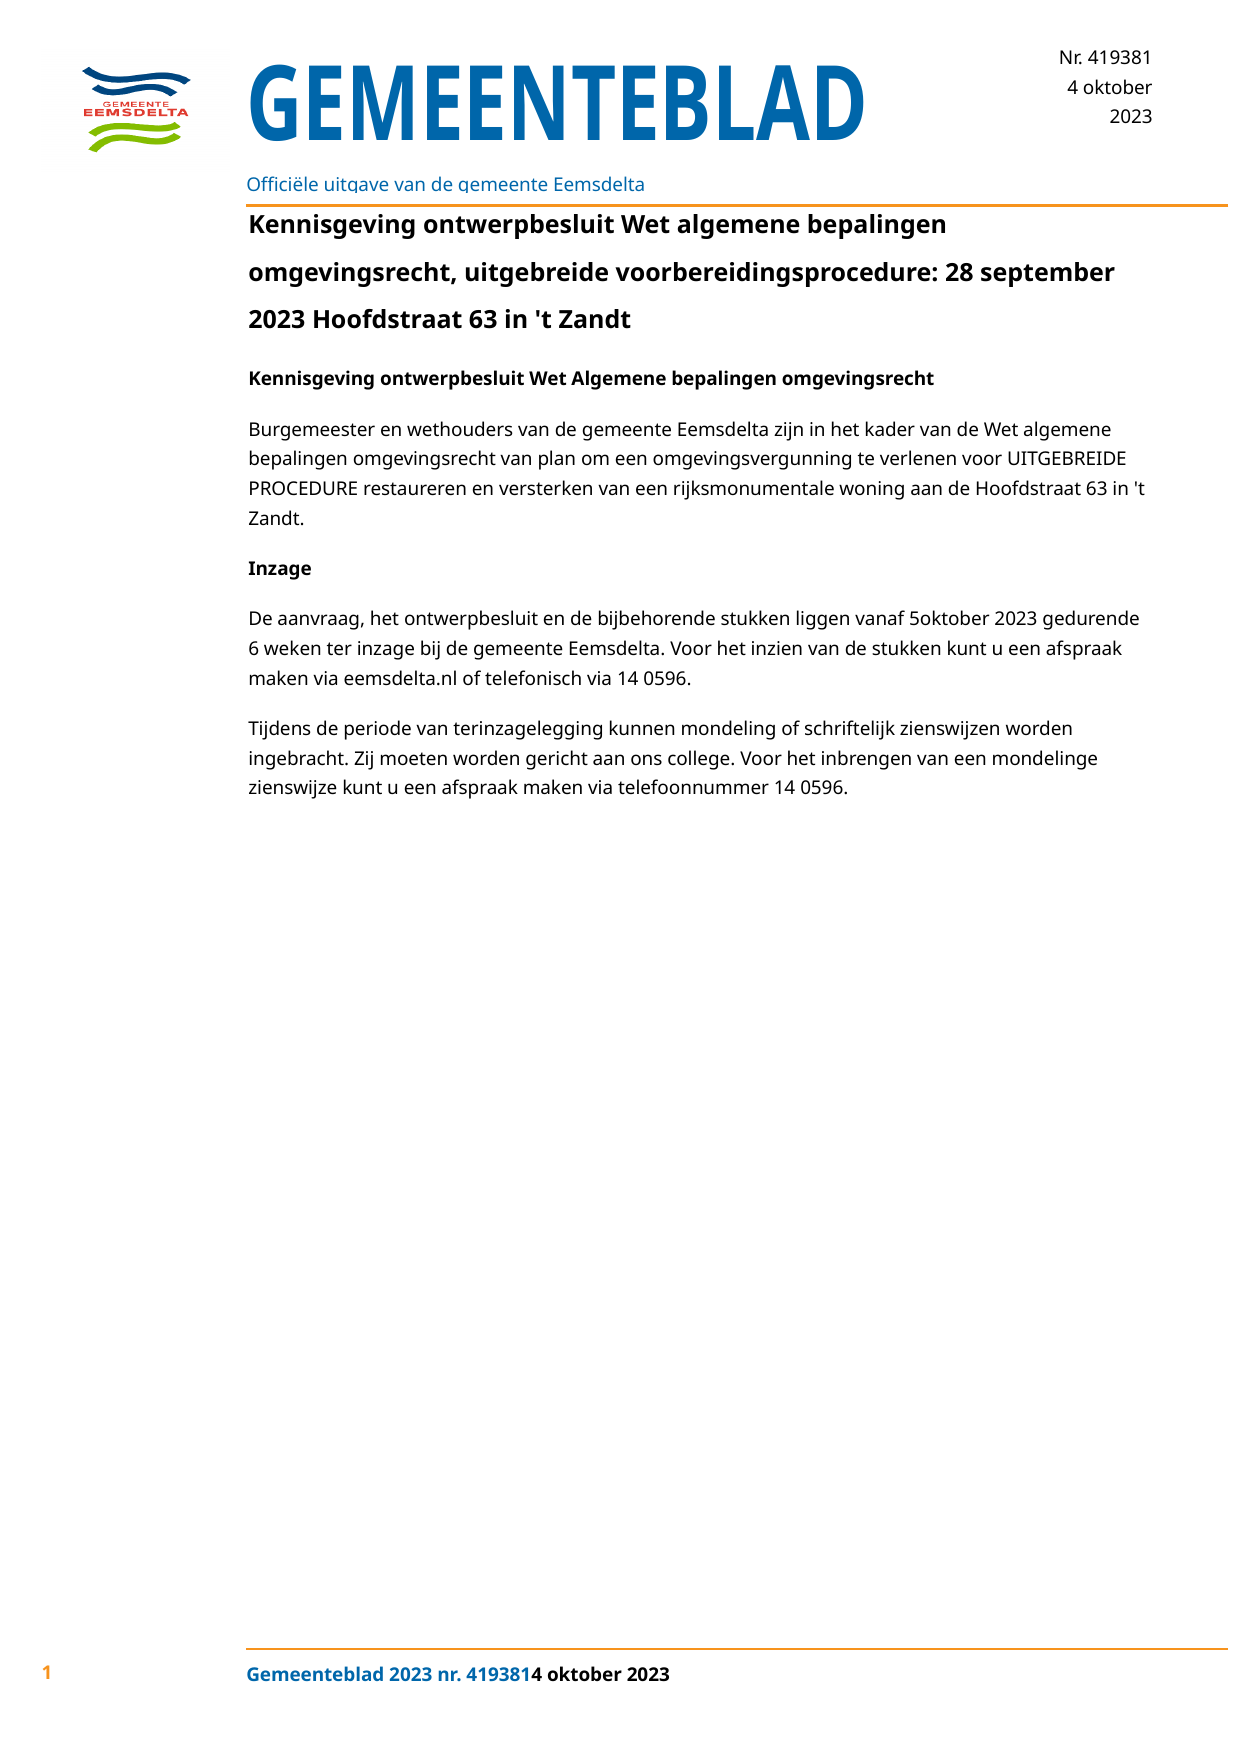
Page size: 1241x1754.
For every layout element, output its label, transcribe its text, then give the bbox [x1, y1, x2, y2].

text Burgemeester en wethouders van de gemeente Eemsdelta zijn in het kader van de Wet algemene bepalingen omgevingsrecht van plan om een omgevingsvergunning te verlenen voor UITGEBREIDE PROCEDURE restaureren en versterken van een rijksmonumentale woning aan de Hoofdstraat 63 in 't Zandt. [248, 416, 1152, 530]
text De aanvraag, het ontwerpbesluit en de bijbehorende stukken liggen vanaf 5oktober 2023 gedurende 6 weken ter inzage bij de gemeente Eemsdelta. Voor het inzien van de stukken kunt u een afspraak maken via eemsdelta.nl of telefonisch via 14 0596. [248, 606, 1152, 690]
text Inzage [248, 555, 1152, 581]
picture [41, 47, 231, 172]
text Tijdens de periode van terinzagelegging kunnen mondeling of schriftelijk zienswijzen worden ingebracht. Zij moeten worden gericht aan ons college. Voor het inbrengen van een mondelinge zienswijze kunt u een afspraak maken via telefoonnummer 14 0596. [248, 715, 1152, 800]
text Kennisgeving ontwerpbesluit Wet Algemene bepalingen omgevingsrecht [248, 366, 1152, 391]
text Kennisgeving ontwerpbesluit Wet algemene bepalingen omgevingsrecht, uitgebreide voorbereidingsprocedure: 28 september 2023 Hoofdstraat 63 in 't Zandt [248, 207, 1152, 336]
